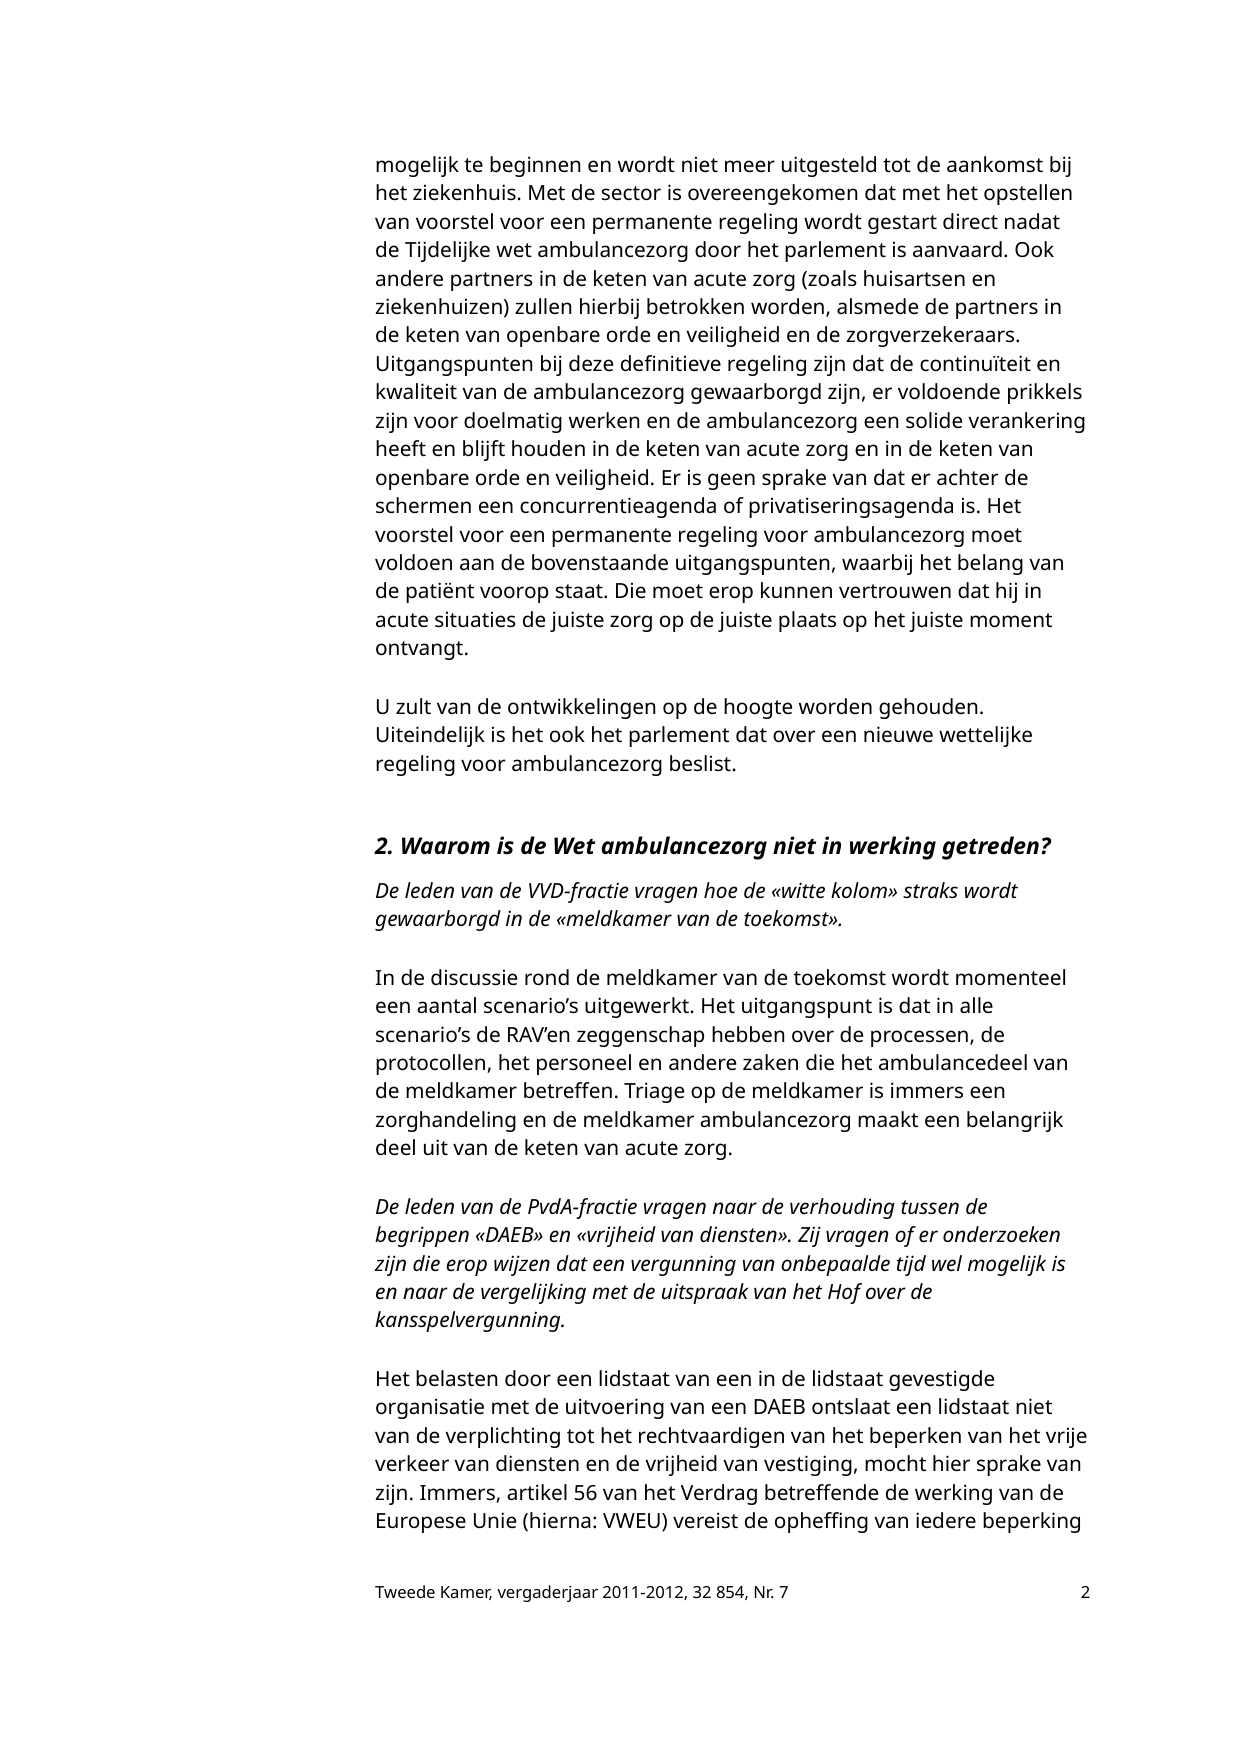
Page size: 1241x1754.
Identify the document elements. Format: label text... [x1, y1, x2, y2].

subtitle 2. Waarom is de Wet ambulancezorg niet in werking getreden? [375, 830, 1090, 861]
text Het belasten door een lidstaat van een in de lidstaat gevestigde organisatie met de uitvoering van een DAEB ontslaat een lidstaat niet van de verplichting tot het rechtvaardigen van het beperken van het vrije verkeer van diensten en de vrijheid van vestiging, mocht hier sprake van zijn. Immers, artikel 56 van het Verdrag betreffende de werking van de Europese Unie (hierna: VWEU) vereist de opheffing van iedere beperking [375, 1364, 1090, 1535]
text U zult van de ontwikkelingen op de hoogte worden gehouden. Uiteindelijk is het ook het parlement dat over een nieuwe wettelijke regeling voor ambulancezorg beslist. [375, 692, 1090, 777]
text De leden van de PvdA-fractie vragen naar de verhouding tussen de begrippen «DAEB» en «vrijheid van diensten». Zij vragen of er onderzoeken zijn die erop wijzen dat een vergunning van onbepaalde tijd wel mogelijk is en naar de vergelijking met de uitspraak van het Hof over de kansspelvergunning. [375, 1192, 1090, 1334]
text mogelijk te beginnen en wordt niet meer uitgesteld tot de aankomst bij het ziekenhuis. Met de sector is overeengekomen dat met het opstellen van voorstel voor een permanente regeling wordt gestart direct nadat de Tijdelijke wet ambulancezorg door het parlement is aanvaard. Ook andere partners in de keten van acute zorg (zoals huisartsen en ziekenhuizen) zullen hierbij betrokken worden, alsmede de partners in de keten van openbare orde en veiligheid en de zorgverzekeraars. Uitgangspunten bij deze definitieve regeling zijn dat de continuïteit en kwaliteit van de ambulancezorg gewaarborgd zijn, er voldoende prikkels zijn voor doelmatig werken en de ambulancezorg een solide verankering heeft en blijft houden in de keten van acute zorg en in de keten van openbare orde en veiligheid. Er is geen sprake van dat er achter de schermen een concurrentieagenda of privatiseringsagenda is. Het voorstel voor een permanente regeling voor ambulancezorg moet voldoen aan de bovenstaande uitgangspunten, waarbij het belang van de patiënt voorop staat. Die moet erop kunnen vertrouwen dat hij in acute situaties de juiste zorg op de juiste plaats op het juiste moment ontvangt. [375, 150, 1090, 662]
text In de discussie rond de meldkamer van de toekomst wordt momenteel een aantal scenario’s uitgewerkt. Het uitgangspunt is dat in alle scenario’s de RAV’en zeggenschap hebben over de processen, de protocollen, het personeel en andere zaken die het ambulancedeel van de meldkamer betreffen. Triage op de meldkamer is immers een zorghandeling en de meldkamer ambulancezorg maakt een belangrijk deel uit van de keten van acute zorg. [375, 963, 1090, 1162]
text De leden van de VVD-fractie vragen hoe de «witte kolom» straks wordt gewaarborgd in de «meldkamer van de toekomst». [375, 876, 1090, 933]
